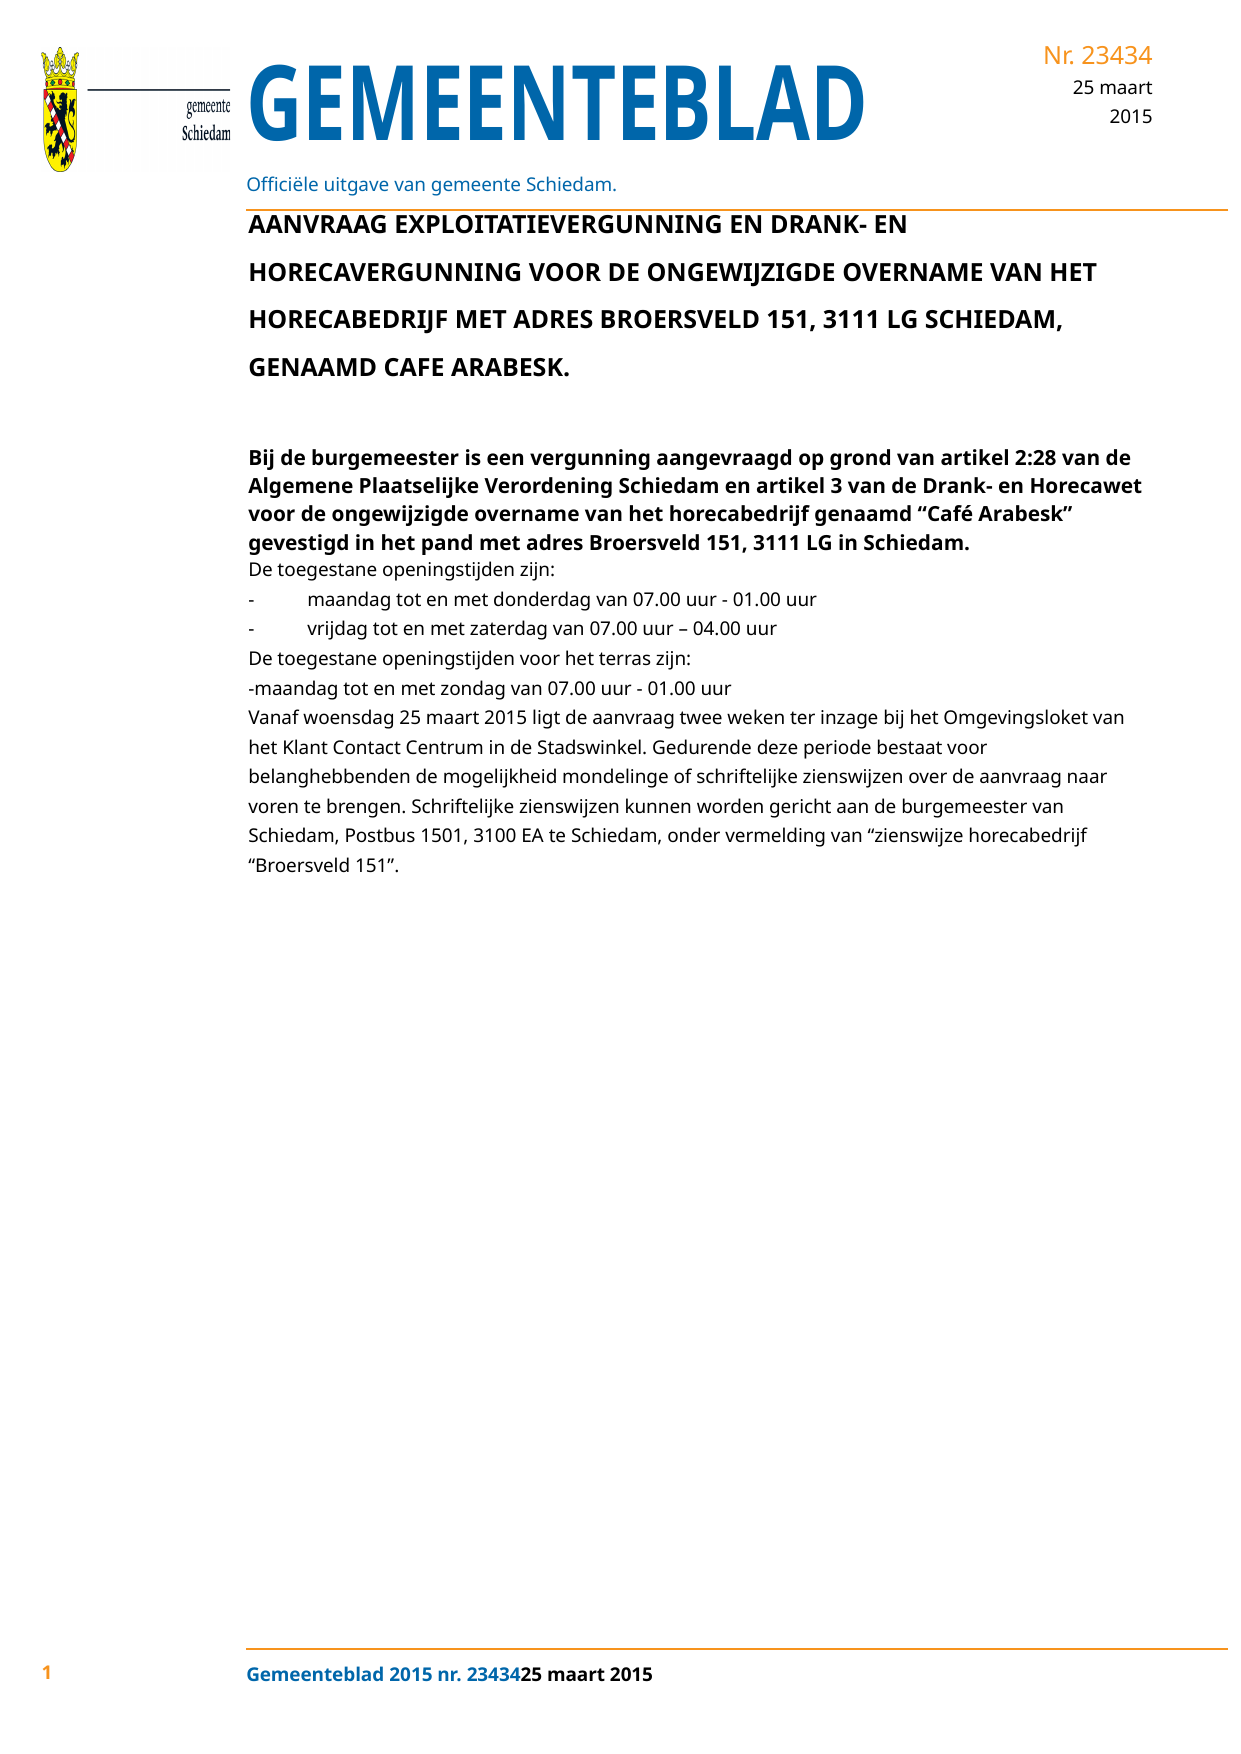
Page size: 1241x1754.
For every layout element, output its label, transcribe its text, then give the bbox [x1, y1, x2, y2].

text De toegestane openingstijden zijn: [248, 556, 1152, 582]
text Vanaf woensdag 25 maart 2015 ligt de aanvraag twee weken ter inzage bij het Omgevingsloket van het Klant Contact Centrum in de Stadswinkel. Gedurende deze periode bestaat voor belanghebbenden de mogelijkheid mondelinge of schriftelijke zienswijzen over de aanvraag naar voren te brengen. Schriftelijke zienswijzen kunnen worden gericht aan de burgemeester van Schiedam, Postbus 1501, 3100 EA te Schiedam, onder vermelding van “zienswijze horecabedrijf “Broersveld 151”. [248, 704, 1152, 878]
list vrijdag tot en met zaterdag van 07.00 uur – 04.00 uur [248, 616, 1152, 641]
list maandag tot en met donderdag van 07.00 uur - 01.00 uur [248, 586, 1152, 612]
picture [41, 47, 231, 172]
text AANVRAAG EXPLOITATIEVERGUNNING EN DRANK- EN HORECAVERGUNNING VOOR DE ONGEWIJZIGDE OVERNAME VAN HET HORECABEDRIJF MET ADRES BROERSVELD 151, 3111 LG SCHIEDAM, GENAAMD CAFE ARABESK. [248, 211, 1152, 384]
text Bij de burgemeester is een vergunning aangevraagd op grond van artikel 2:28 van de Algemene Plaatselijke Verordening Schiedam en artikel 3 van de Drank- en Horecawet voor de ongewijzigde overname van het horecabedrijf genaamd “Café Arabesk” gevestigd in het pand met adres Broersveld 151, 3111 LG in Schiedam. [248, 443, 1152, 556]
text -maandag tot en met zondag van 07.00 uur - 01.00 uur [248, 675, 1152, 701]
text De toegestane openingstijden voor het terras zijn: [248, 645, 1152, 671]
